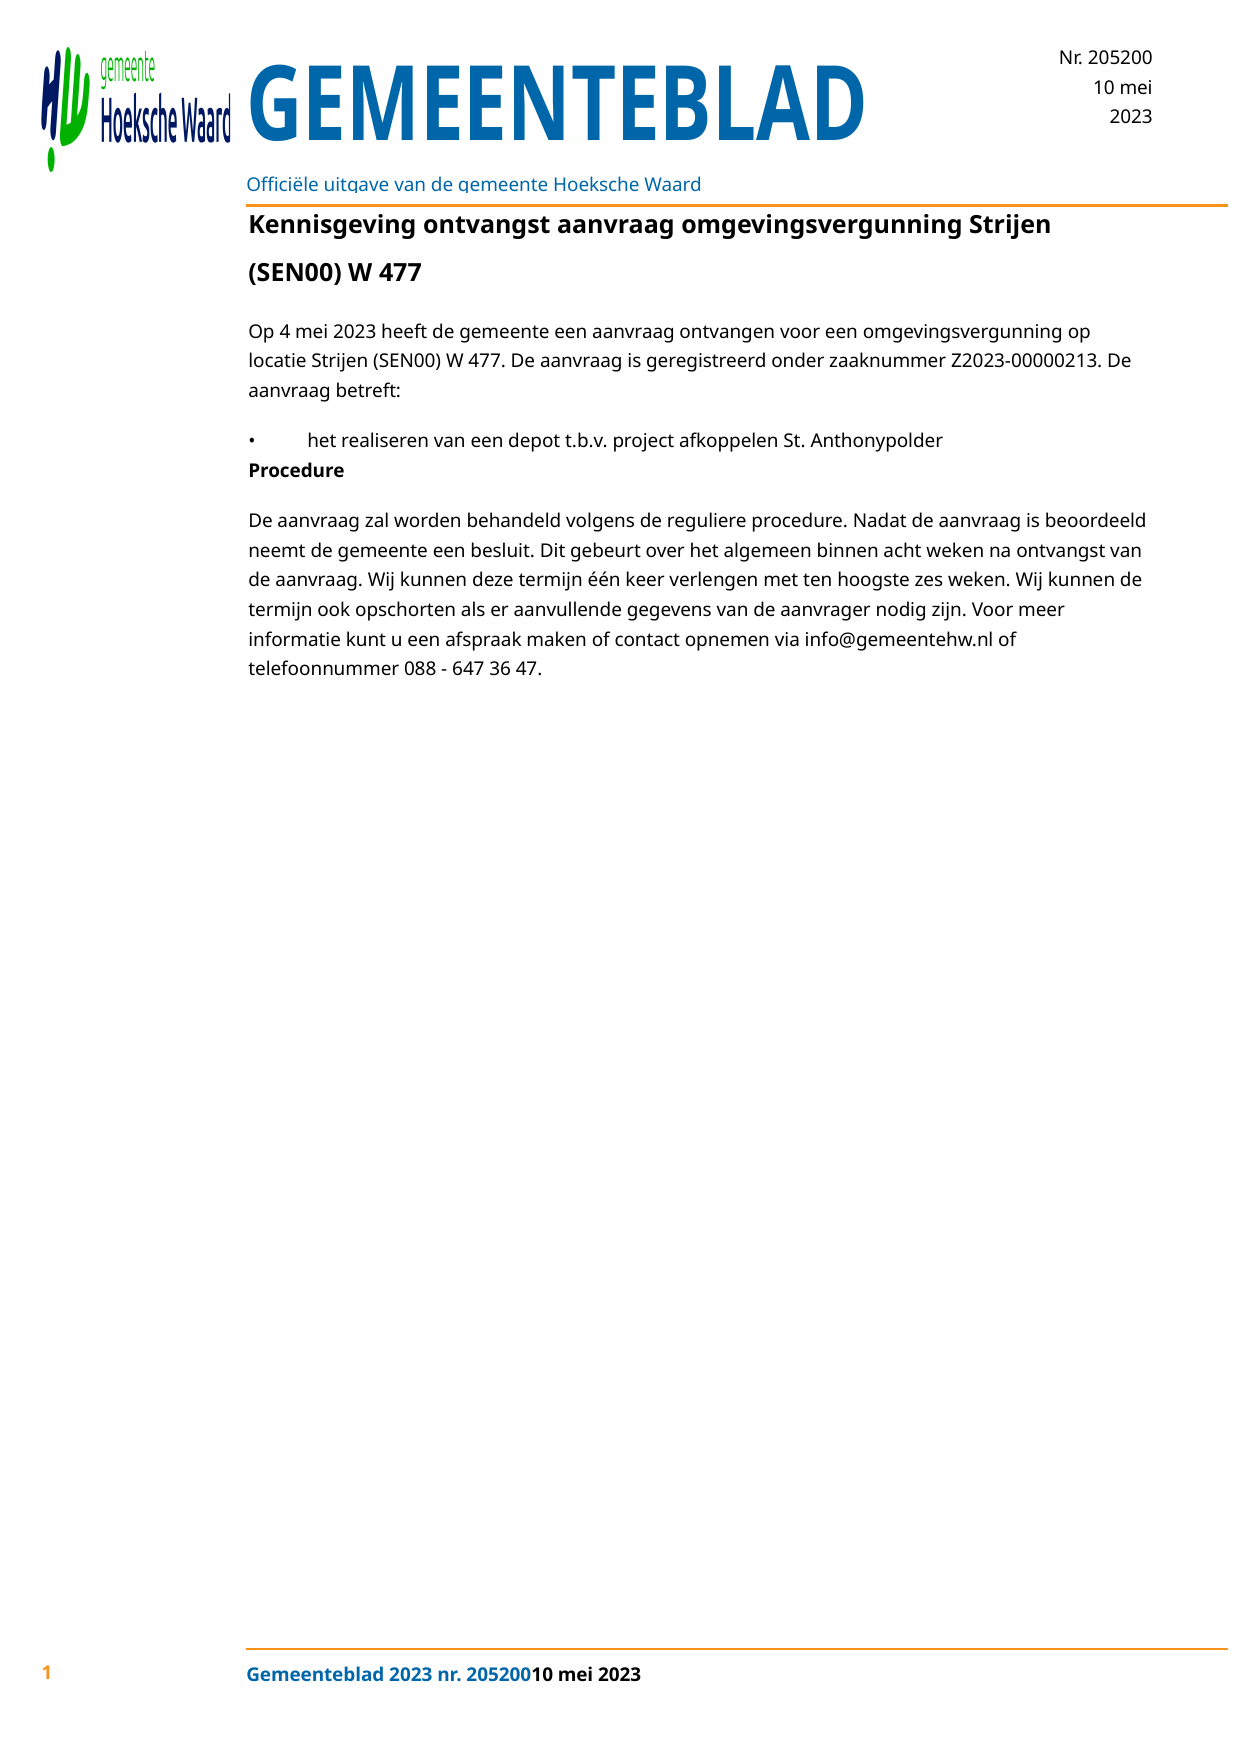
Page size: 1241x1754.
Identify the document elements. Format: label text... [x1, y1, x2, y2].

text Procedure [248, 457, 1152, 483]
list het realiseren van een depot t.b.v. project afkoppelen St. Anthonypolder [248, 427, 1152, 453]
picture [41, 47, 231, 172]
text Kennisgeving ontvangst aanvraag omgevingsvergunning Strijen (SEN00) W 477 [248, 207, 1152, 288]
text De aanvraag zal worden behandeld volgens de reguliere procedure. Nadat de aanvraag is beoordeeld neemt de gemeente een besluit. Dit gebeurt over het algemeen binnen acht weken na ontvangst van de aanvraag. Wij kunnen deze termijn één keer verlengen met ten hoogste zes weken. Wij kunnen de termijn ook opschorten als er aanvullende gegevens van de aanvrager nodig zijn. Voor meer informatie kunt u een afspraak maken of contact opnemen via info@gemeentehw.nl of telefoonnummer 088 - 647 36 47. [248, 507, 1152, 681]
text Op 4 mei 2023 heeft de gemeente een aanvraag ontvangen voor een omgevingsvergunning op locatie Strijen (SEN00) W 477. De aanvraag is geregistreerd onder zaaknummer Z2023-00000213. De aanvraag betreft: [248, 318, 1152, 403]
